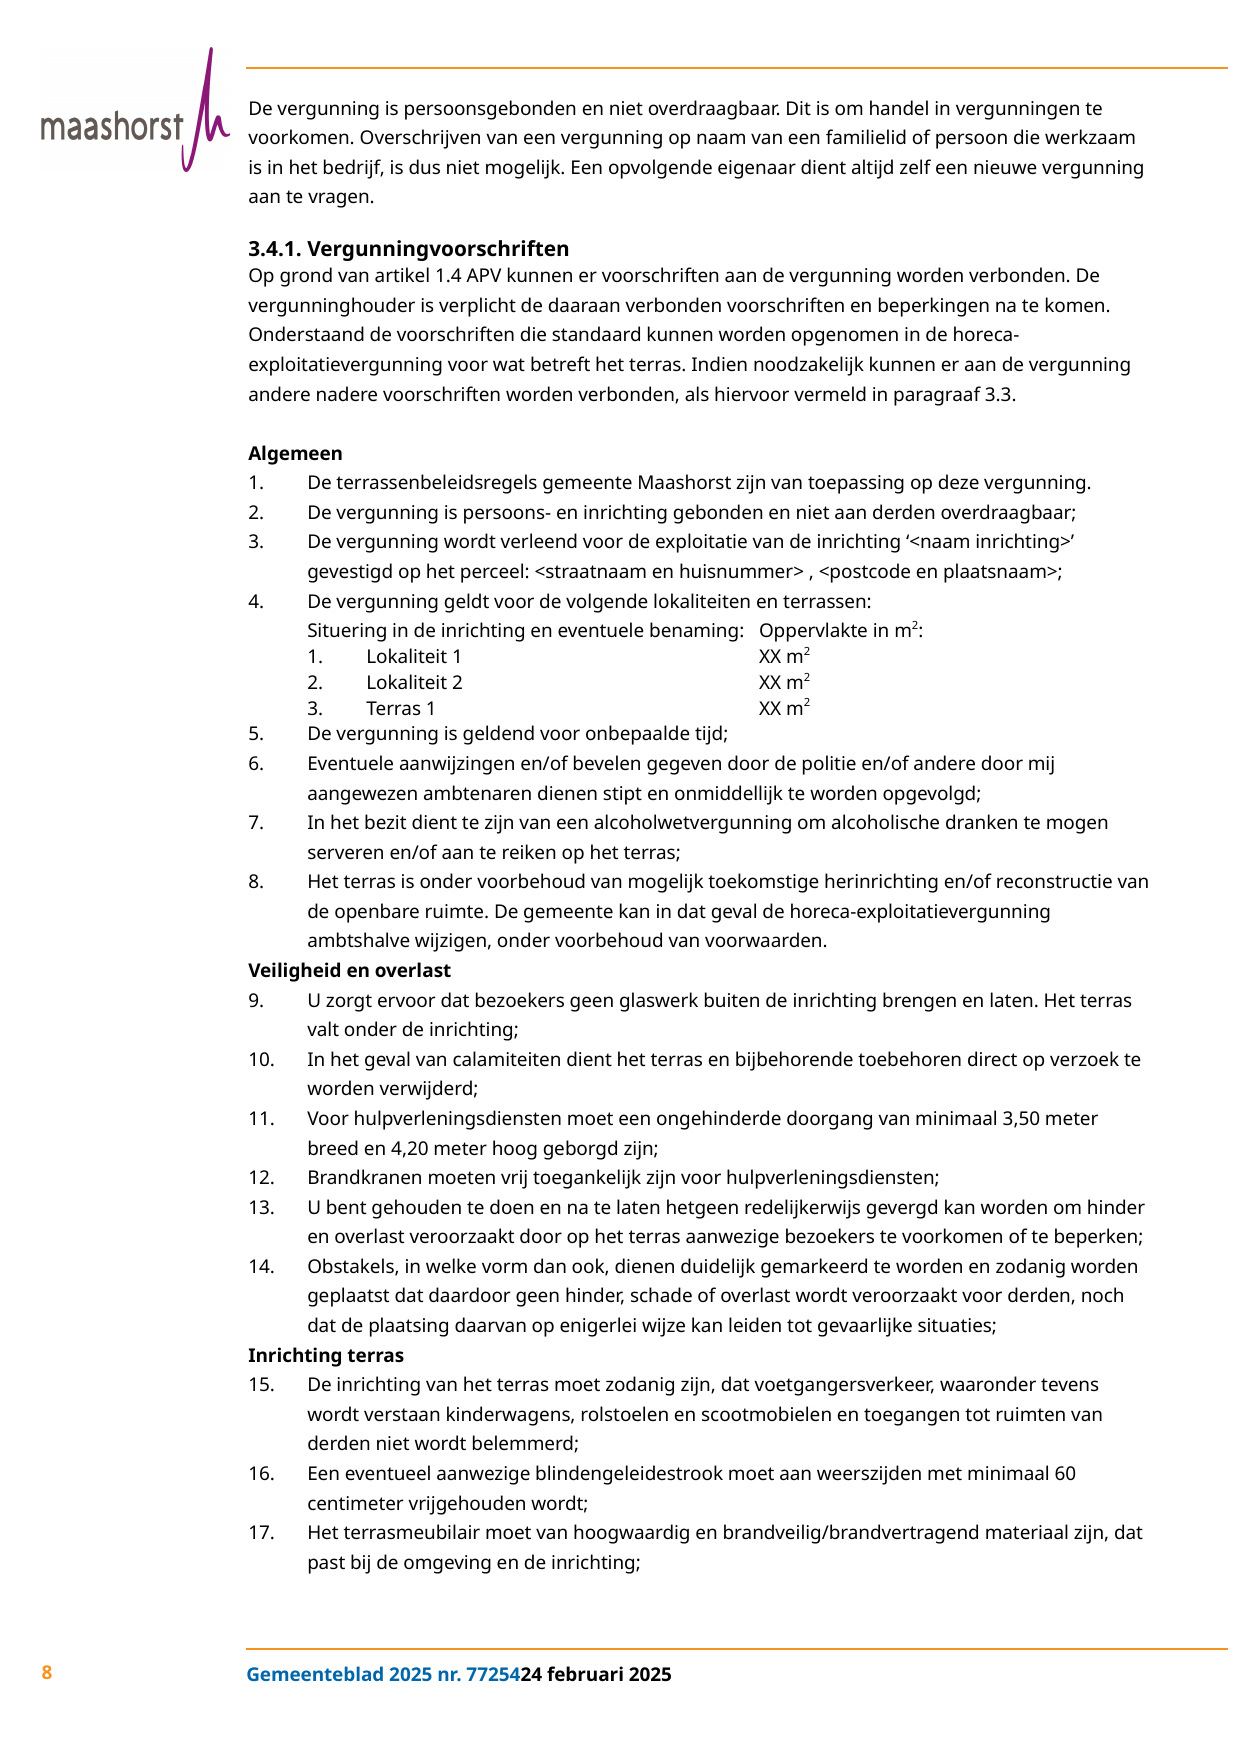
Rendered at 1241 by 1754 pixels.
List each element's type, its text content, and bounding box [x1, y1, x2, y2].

list De vergunning wordt verleend voor de exploitatie van de inrichting ‘<naam inrichting>’ gevestigd op het perceel: <straatnaam en huisnummer> , <postcode en plaatsnaam>; [248, 529, 1152, 584]
text De vergunning is persoonsgebonden en niet overdraagbaar. Dit is om handel in vergunningen te voorkomen. Overschrijven van een vergunning op naam van een familielid of persoon die werkzaam is in het bedrijf, is dus niet mogelijk. Een opvolgende eigenaar dient altijd zelf een nieuwe vergunning aan te vragen. [248, 95, 1152, 209]
table_cell Lokaliteit 2 [307, 669, 759, 695]
text Algemeen [248, 440, 1152, 466]
list In het bezit dient te zijn van een alcoholwetvergunning om alcoholische dranken te mogen serveren en/of aan te reiken op het terras; [248, 809, 1152, 864]
list De vergunning geldt voor de volgende lokaliteiten en terrassen: [248, 588, 1152, 613]
list U zorgt ervoor dat bezoekers geen glaswerk buiten de inrichting brengen en laten. Het terras valt onder de inrichting; [248, 987, 1152, 1042]
table_cell Lokaliteit 1 [307, 643, 759, 669]
list Het terras is onder voorbehoud van mogelijk toekomstige herinrichting en/of reconstructie van de openbare ruimte. De gemeente kan in dat geval de horeca-exploitatievergunning ambtshalve wijzigen, onder voorbehoud van voorwaarden. [248, 868, 1152, 953]
list Eventuele aanwijzingen en/of bevelen gegeven door de politie en/of andere door mij aangewezen ambtenaren dienen stipt en onmiddellijk te worden opgevolgd; [248, 750, 1152, 805]
list In het geval van calamiteiten dient het terras en bijbehorende toebehoren direct op verzoek te worden verwijderd; [248, 1046, 1152, 1101]
picture [41, 47, 231, 172]
table_cell Terras 1 [307, 695, 759, 720]
table_cell XX m2 [759, 643, 1211, 669]
text Veiligheid en overlast [248, 957, 1152, 983]
list De vergunning is persoons- en inrichting gebonden en niet aan derden overdraagbaar; [248, 499, 1152, 525]
list De terrassenbeleidsregels gemeente Maashorst zijn van toepassing op deze vergunning. [248, 469, 1152, 495]
list Obstakels, in welke vorm dan ook, dienen duidelijk gemarkeerd te worden en zodanig worden geplaatst dat daardoor geen hinder, schade of overlast wordt veroorzaakt voor derden, noch dat de plaatsing daarvan op enigerlei wijze kan leiden tot gevaarlijke situaties; [248, 1253, 1152, 1338]
list Het terrasmeubilair moet van hoogwaardig en brandveilig/brandvertragend materiaal zijn, dat past bij de omgeving en de inrichting; [248, 1519, 1152, 1574]
table_header Situering in de inrichting en eventuele benaming: [307, 618, 759, 643]
list Voor hulpverleningsdiensten moet een ongehinderde doorgang van minimaal 3,50 meter breed en 4,20 meter hoog geborgd zijn; [248, 1105, 1152, 1160]
list De inrichting van het terras moet zodanig zijn, dat voetgangersverkeer, waaronder tevens wordt verstaan kinderwagens, rolstoelen en scootmobielen en toegangen tot ruimten van derden niet wordt belemmerd; [248, 1371, 1152, 1456]
list Een eventueel aanwezige blindengeleidestrook moet aan weerszijden met minimaal 60 centimeter vrijgehouden wordt; [248, 1460, 1152, 1515]
table_cell XX m2 [759, 669, 1211, 695]
text Op grond van artikel 1.4 APV kunnen er voorschriften aan de vergunning worden verbonden. De vergunninghouder is verplicht de daaraan verbonden voorschriften en beperkingen na te komen. Onderstaand de voorschriften die standaard kunnen worden opgenomen in de horeca-exploitatievergunning voor wat betreft het terras. Indien noodzakelijk kunnen er aan de vergunning andere nadere voorschriften worden verbonden, als hiervoor vermeld in paragraaf 3.3. [248, 262, 1152, 406]
text 3.4.1. Vergunningvoorschriften [248, 234, 1152, 262]
table_header Oppervlakte in m2: [759, 618, 1211, 643]
list Brandkranen moeten vrij toegankelijk zijn voor hulpverleningsdiensten; [248, 1164, 1152, 1190]
table_cell XX m2 [759, 695, 1211, 720]
list U bent gehouden te doen en na te laten hetgeen redelijkerwijs gevergd kan worden om hinder en overlast veroorzaakt door op het terras aanwezige bezoekers te voorkomen of te beperken; [248, 1194, 1152, 1249]
text Inrichting terras [248, 1342, 1152, 1367]
list De vergunning is geldend voor onbepaalde tijd; [248, 721, 1152, 746]
